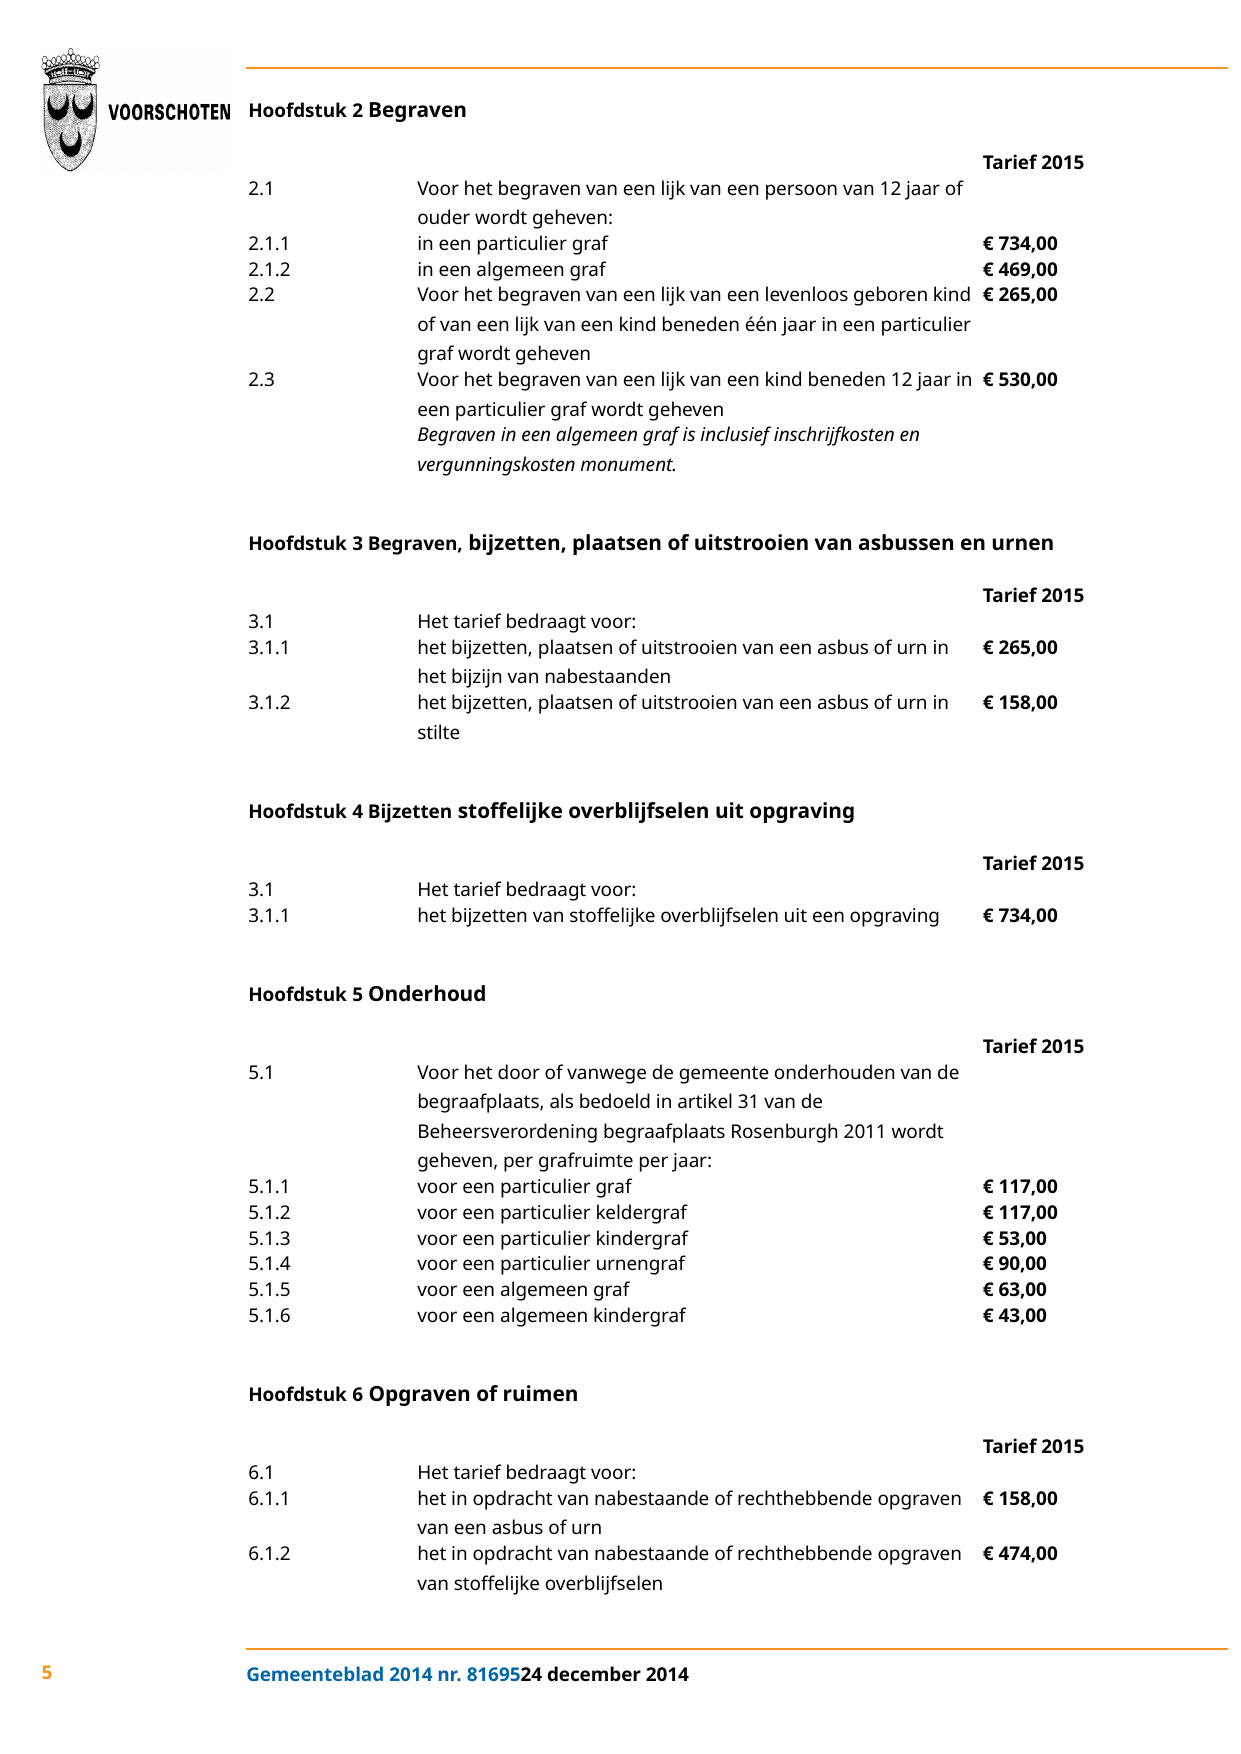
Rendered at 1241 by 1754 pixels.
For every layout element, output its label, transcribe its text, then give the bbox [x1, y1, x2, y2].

table_cell [248, 422, 417, 477]
table_cell Voor het begraven van een lijk van een levenloos geboren kind of van een lijk van een kind beneden één jaar in een particulier graf wordt geheven [417, 281, 983, 366]
table_cell € 158,00 [983, 689, 1152, 745]
table_cell Het tarief bedraagt voor: [417, 876, 983, 902]
table_cell 3.1.1 [248, 634, 417, 689]
table_cell het bijzetten, plaatsen of uitstrooien van een asbus of urn in het bijzijn van nabestaanden [417, 634, 983, 689]
table_cell € 265,00 [983, 634, 1152, 689]
table_cell 3.1 [248, 608, 417, 634]
table_cell 5.1.3 [248, 1225, 417, 1251]
table_cell [983, 876, 1152, 902]
table_cell 3.1 [248, 876, 417, 902]
table_cell voor een particulier urnengraf [417, 1251, 983, 1276]
table_cell € 117,00 [983, 1173, 1152, 1199]
table_header [417, 149, 983, 175]
table_cell 6.1.1 [248, 1485, 417, 1540]
table_cell 3.1.1 [248, 902, 417, 927]
picture [41, 47, 231, 172]
table_cell 3.1.2 [248, 689, 417, 745]
table_cell het bijzetten van stoffelijke overblijfselen uit een opgraving [417, 902, 983, 927]
table_cell € 90,00 [983, 1251, 1152, 1276]
table_cell in een algemeen graf [417, 256, 983, 281]
table_cell 6.1 [248, 1459, 417, 1485]
table_cell voor een particulier keldergraf [417, 1199, 983, 1225]
table_cell [983, 175, 1152, 230]
table_cell 2.1 [248, 175, 417, 230]
table_cell voor een particulier kindergraf [417, 1225, 983, 1251]
table_header [248, 583, 417, 608]
table_cell € 117,00 [983, 1199, 1152, 1225]
table_cell 2.3 [248, 366, 417, 422]
table_cell in een particulier graf [417, 230, 983, 256]
table_cell [983, 1459, 1152, 1485]
table_cell € 530,00 [983, 366, 1152, 422]
table_cell 5.1 [248, 1059, 417, 1173]
table_cell € 265,00 [983, 281, 1152, 366]
table_cell Het tarief bedraagt voor: [417, 1459, 983, 1485]
table_cell 5.1.6 [248, 1302, 417, 1328]
table_cell € 734,00 [983, 230, 1152, 256]
table_cell € 474,00 [983, 1540, 1152, 1595]
table_cell € 63,00 [983, 1276, 1152, 1302]
table_cell [983, 422, 1152, 477]
table_header Tarief 2015 [983, 850, 1152, 876]
table_cell het in opdracht van nabestaande of rechthebbende opgraven van een asbus of urn [417, 1485, 983, 1540]
table_header [417, 1433, 983, 1459]
table_cell voor een particulier graf [417, 1173, 983, 1199]
table_cell 5.1.2 [248, 1199, 417, 1225]
table_cell Begraven in een algemeen graf is inclusief inschrijfkosten en vergunningskosten monument. [417, 422, 983, 477]
table_cell € 734,00 [983, 902, 1152, 927]
table_cell het in opdracht van nabestaande of rechthebbende opgraven van stoffelijke overblijfselen [417, 1540, 983, 1595]
table_header [417, 850, 983, 876]
table_header Tarief 2015 [983, 149, 1152, 175]
table_cell 6.1.2 [248, 1540, 417, 1595]
table_cell Het tarief bedraagt voor: [417, 608, 983, 634]
text Hoofdstuk 5 Onderhoud [248, 979, 1152, 1007]
table_header Tarief 2015 [983, 1033, 1152, 1059]
table_cell 2.2 [248, 281, 417, 366]
text Hoofdstuk 2 Begraven [248, 95, 1152, 123]
table_header [417, 1033, 983, 1059]
table_header [248, 1033, 417, 1059]
table_cell [983, 1059, 1152, 1173]
table_header Tarief 2015 [983, 583, 1152, 608]
table_header [417, 583, 983, 608]
table_cell € 53,00 [983, 1225, 1152, 1251]
table_cell 5.1.4 [248, 1251, 417, 1276]
text Hoofdstuk 6 Opgraven of ruimen [248, 1379, 1152, 1408]
table_cell voor een algemeen kindergraf [417, 1302, 983, 1328]
table_cell Voor het begraven van een lijk van een kind beneden 12 jaar in een particulier graf wordt geheven [417, 366, 983, 422]
table_cell Voor het door of vanwege de gemeente onderhouden van de begraafplaats, als bedoeld in artikel 31 van de Beheersverordening begraafplaats Rosenburgh 2011 wordt geheven, per grafruimte per jaar: [417, 1059, 983, 1173]
table_cell [983, 608, 1152, 634]
table_header [248, 850, 417, 876]
table_header [248, 1433, 417, 1459]
table_cell Voor het begraven van een lijk van een persoon van 12 jaar of ouder wordt geheven: [417, 175, 983, 230]
text Hoofdstuk 3 Begraven, bijzetten, plaatsen of uitstrooien van asbussen en urnen [248, 528, 1152, 557]
table_cell 5.1.1 [248, 1173, 417, 1199]
table_cell € 158,00 [983, 1485, 1152, 1540]
table_cell € 43,00 [983, 1302, 1152, 1328]
text Hoofdstuk 4 Bijzetten stoffelijke overblijfselen uit opgraving [248, 796, 1152, 824]
table_header [248, 149, 417, 175]
table_cell 5.1.5 [248, 1276, 417, 1302]
table_cell voor een algemeen graf [417, 1276, 983, 1302]
table_cell 2.1.1 [248, 230, 417, 256]
table_cell € 469,00 [983, 256, 1152, 281]
table_cell 2.1.2 [248, 256, 417, 281]
table_cell het bijzetten, plaatsen of uitstrooien van een asbus of urn in stilte [417, 689, 983, 745]
table_header Tarief 2015 [983, 1433, 1152, 1459]
